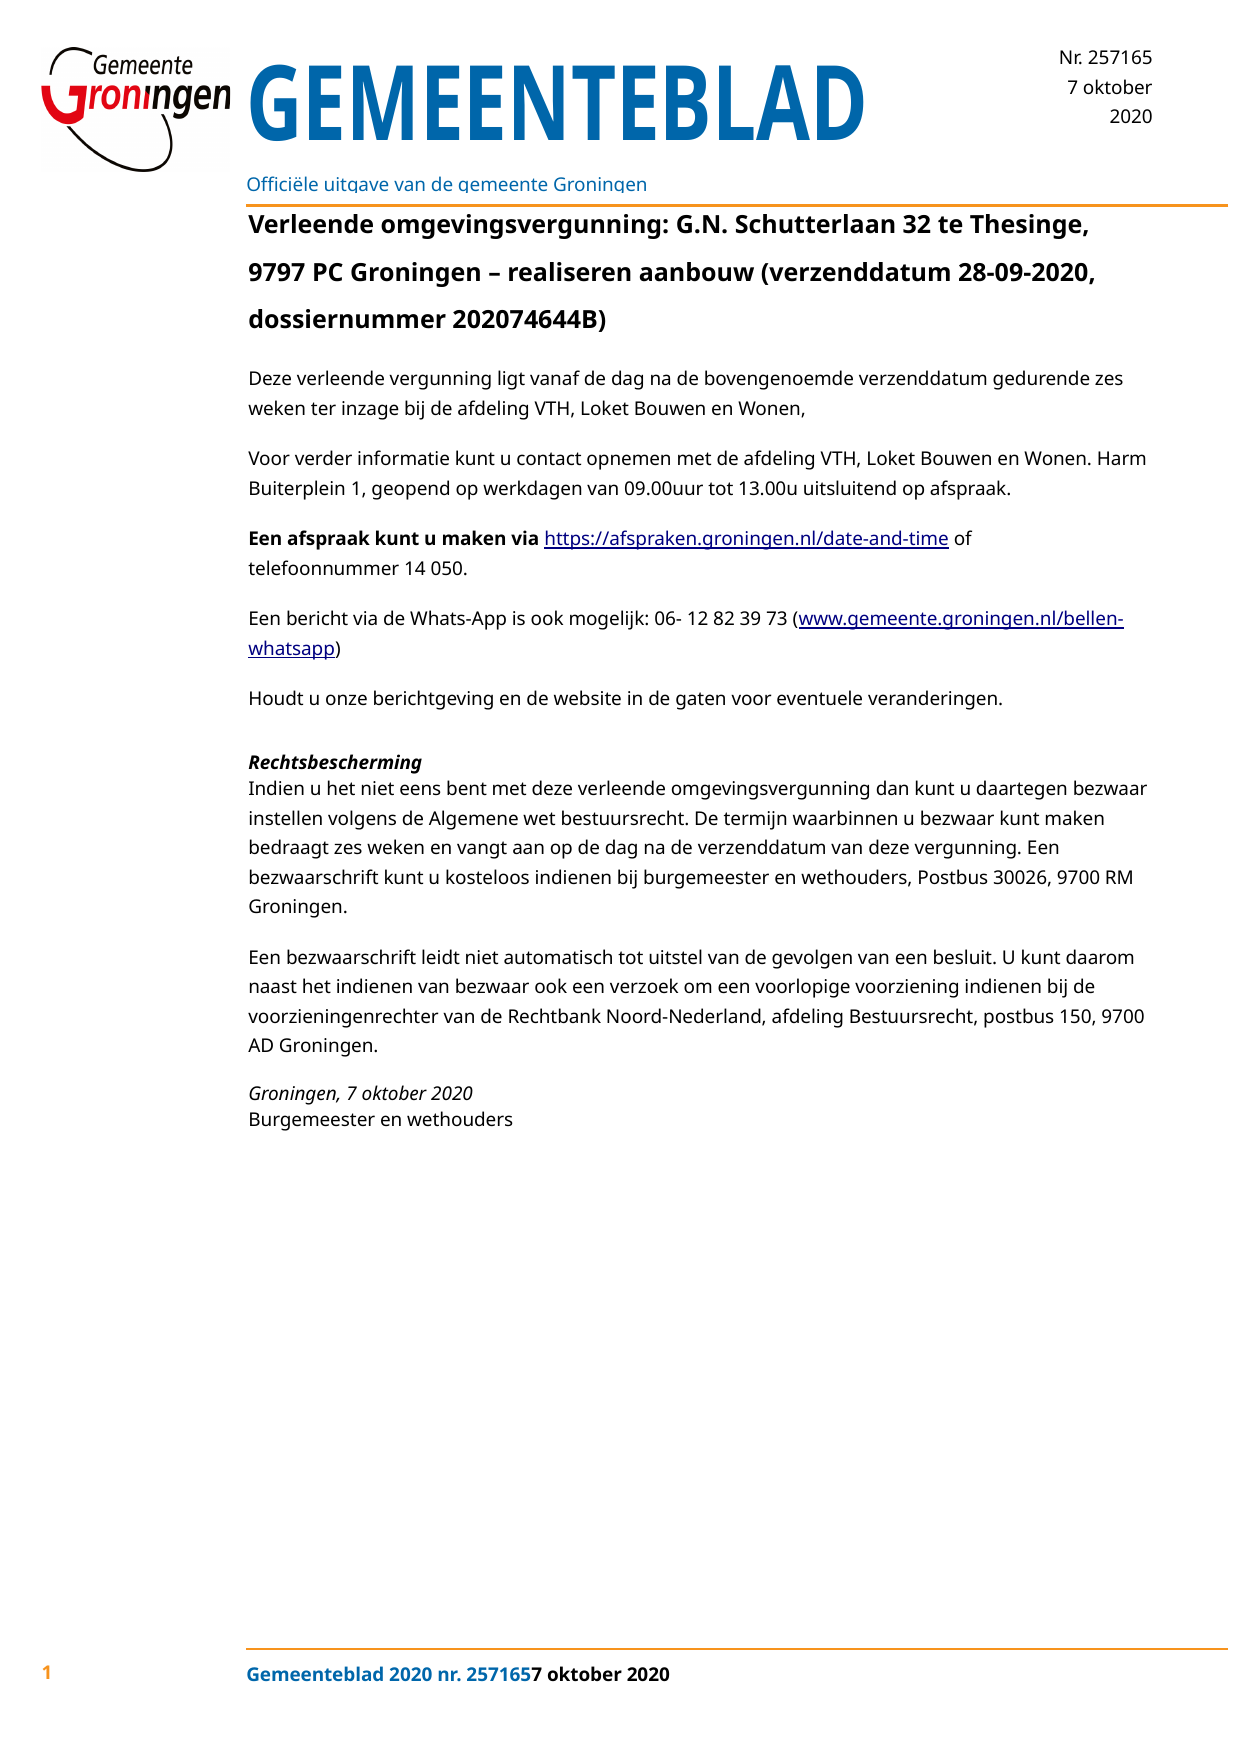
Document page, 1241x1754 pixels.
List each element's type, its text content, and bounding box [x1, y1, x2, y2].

text Houdt u onze berichtgeving en de website in de gaten voor eventuele veranderingen. [248, 686, 1152, 711]
text Rechtsbescherming [248, 749, 1152, 775]
text Voor verder informatie kunt u contact opnemen met de afdeling VTH, Loket Bouwen en Wonen. Harm Buiterplein 1, geopend op werkdagen van 09.00uur tot 13.00u uitsluitend op afspraak. [248, 446, 1152, 501]
picture [41, 47, 231, 172]
text Indien u het niet eens bent met deze verleende omgevingsvergunning dan kunt u daartegen bezwaar instellen volgens de Algemene wet bestuursrecht. De termijn waarbinnen u bezwaar kunt maken bedraagt zes weken en vangt aan op de dag na de verzenddatum van deze vergunning. Een bezwaarschrift kunt u kosteloos indienen bij burgemeester en wethouders, Postbus 30026, 9700 RM Groningen. [248, 775, 1152, 919]
text Deze verleende vergunning ligt vanaf de dag na de bovengenoemde verzenddatum gedurende zes weken ter inzage bij de afdeling VTH, Loket Bouwen en Wonen, [248, 366, 1152, 421]
text Groningen, 7 oktober 2020 [248, 1081, 1152, 1106]
text Een bezwaarschrift leidt niet automatisch tot uitstel van de gevolgen van een besluit. U kunt daarom naast het indienen van bezwaar ook een verzoek om een voorlopige voorziening indienen bij de voorzieningenrechter van de Rechtbank Noord-Nederland, afdeling Bestuursrecht, postbus 150, 9700 AD Groningen. [248, 944, 1152, 1058]
text Een bericht via de Whats-App is ook mogelijk: 06- 12 82 39 73 (www.gemeente.groningen.nl/bellen-whatsapp) [248, 606, 1152, 661]
text Een afspraak kunt u maken via https://afspraken.groningen.nl/date-and-time of telefoonnummer 14 050. [248, 526, 1152, 581]
text Verleende omgevingsvergunning: G.N. Schutterlaan 32 te Thesinge, 9797 PC Groningen – realiseren aanbouw (verzenddatum 28-09-2020, dossiernummer 202074644B) [248, 207, 1152, 336]
text Burgemeester en wethouders [248, 1106, 1152, 1132]
